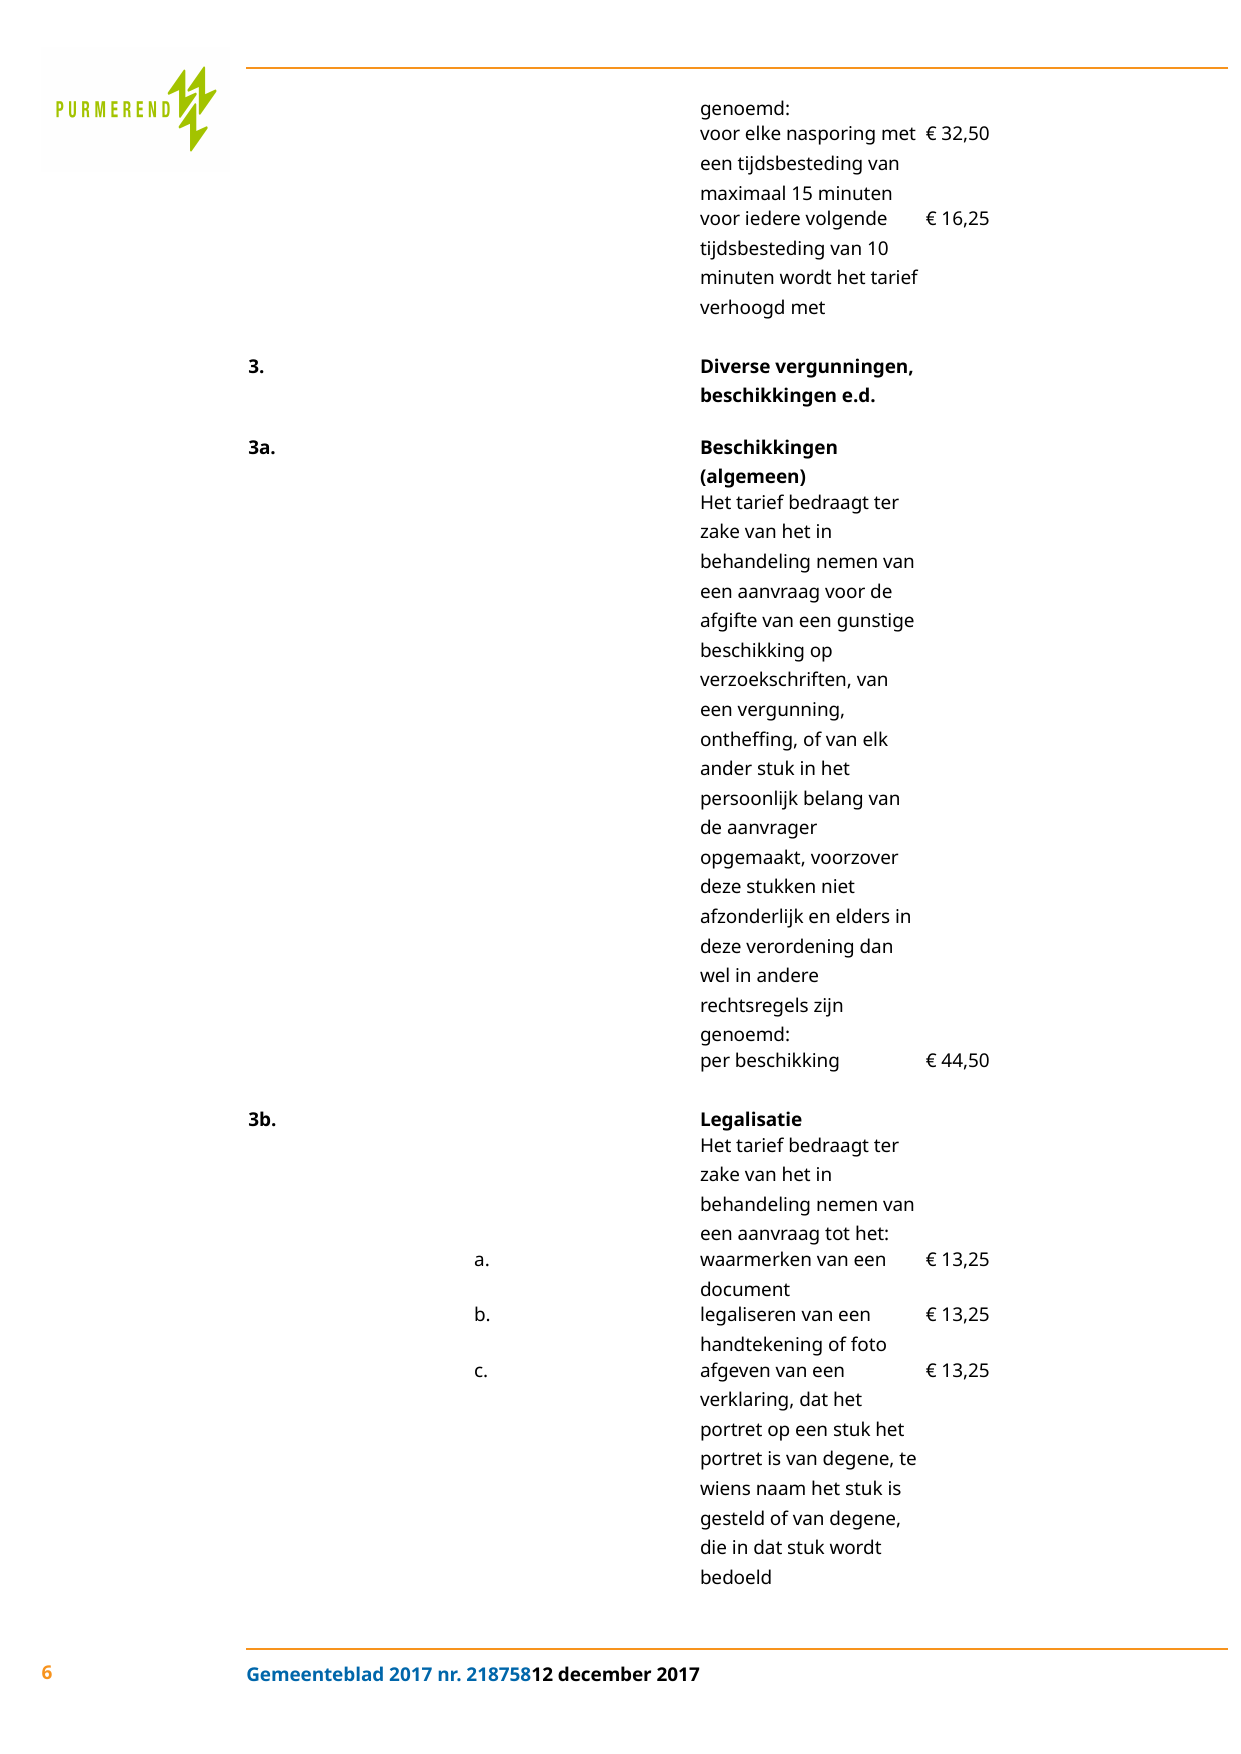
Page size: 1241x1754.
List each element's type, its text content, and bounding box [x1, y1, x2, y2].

table_cell [700, 408, 926, 434]
table_cell [248, 408, 474, 434]
table_cell [474, 121, 700, 205]
table_cell [926, 434, 1152, 489]
table_cell afgeven van een verklaring, dat het portret op een stuk het portret is van degene, te wiens naam het stuk is gesteld of van degene, die in dat stuk wordt bedoeld [700, 1357, 926, 1590]
table_header [474, 353, 700, 408]
table_header [474, 1106, 700, 1132]
table_header 3. [248, 353, 474, 408]
table_cell [248, 1132, 474, 1246]
table_cell waarmerken van een document [700, 1246, 926, 1302]
table_cell a. [474, 1246, 700, 1302]
table_cell [248, 1246, 474, 1302]
table_cell voor elke nasporing met een tijdsbesteding van maximaal 15 minuten [700, 121, 926, 205]
table_cell c. [474, 1357, 700, 1590]
table_cell € 32,50 [926, 121, 1152, 205]
table_cell [248, 1048, 474, 1073]
table_cell [474, 434, 700, 489]
table_header Diverse vergunningen, beschikkingen e.d. [700, 353, 926, 408]
table_cell 3a. [248, 434, 474, 489]
table_cell [248, 95, 474, 121]
table_cell [474, 205, 700, 320]
table_cell € 13,25 [926, 1246, 1152, 1302]
table_cell [926, 408, 1152, 434]
table_cell b. [474, 1302, 700, 1357]
table_header 3b. [248, 1106, 474, 1132]
table_cell voor iedere volgende tijdsbesteding van 10 minuten wordt het tarief verhoogd met [700, 205, 926, 320]
table_cell [248, 1357, 474, 1590]
table_cell per beschikking [700, 1048, 926, 1073]
table_cell Beschikkingen (algemeen) [700, 434, 926, 489]
table_cell Het tarief bedraagt ter zake van het in behandeling nemen van een aanvraag voor de afgifte van een gunstige beschikking op verzoekschriften, van een vergunning, ontheffing, of van elk ander stuk in het persoonlijk belang van de aanvrager opgemaakt, voorzover deze stukken niet afzonderlijk en elders in deze verordening dan wel in andere rechtsregels zijn genoemd: [700, 489, 926, 1047]
table_cell [474, 95, 700, 121]
table_cell legaliseren van een handtekening of foto [700, 1302, 926, 1357]
table_header [926, 1106, 1152, 1132]
table_cell € 13,25 [926, 1357, 1152, 1590]
table_cell € 44,50 [926, 1048, 1152, 1073]
table_cell [248, 489, 474, 1047]
picture [41, 47, 231, 172]
table_cell [248, 1302, 474, 1357]
table_cell [926, 95, 1152, 121]
table_cell [926, 1132, 1152, 1246]
table_cell € 13,25 [926, 1302, 1152, 1357]
table_header [926, 353, 1152, 408]
table_cell [926, 489, 1152, 1047]
table_cell [474, 408, 700, 434]
table_cell [474, 1132, 700, 1246]
table_cell Het tarief bedraagt ter zake van het in behandeling nemen van een aanvraag tot het: [700, 1132, 926, 1246]
table_cell [474, 1048, 700, 1073]
table_cell genoemd: [700, 95, 926, 121]
table_cell € 16,25 [926, 205, 1152, 320]
table_cell [248, 121, 474, 205]
table_header Legalisatie [700, 1106, 926, 1132]
table_cell [474, 489, 700, 1047]
table_cell [248, 205, 474, 320]
